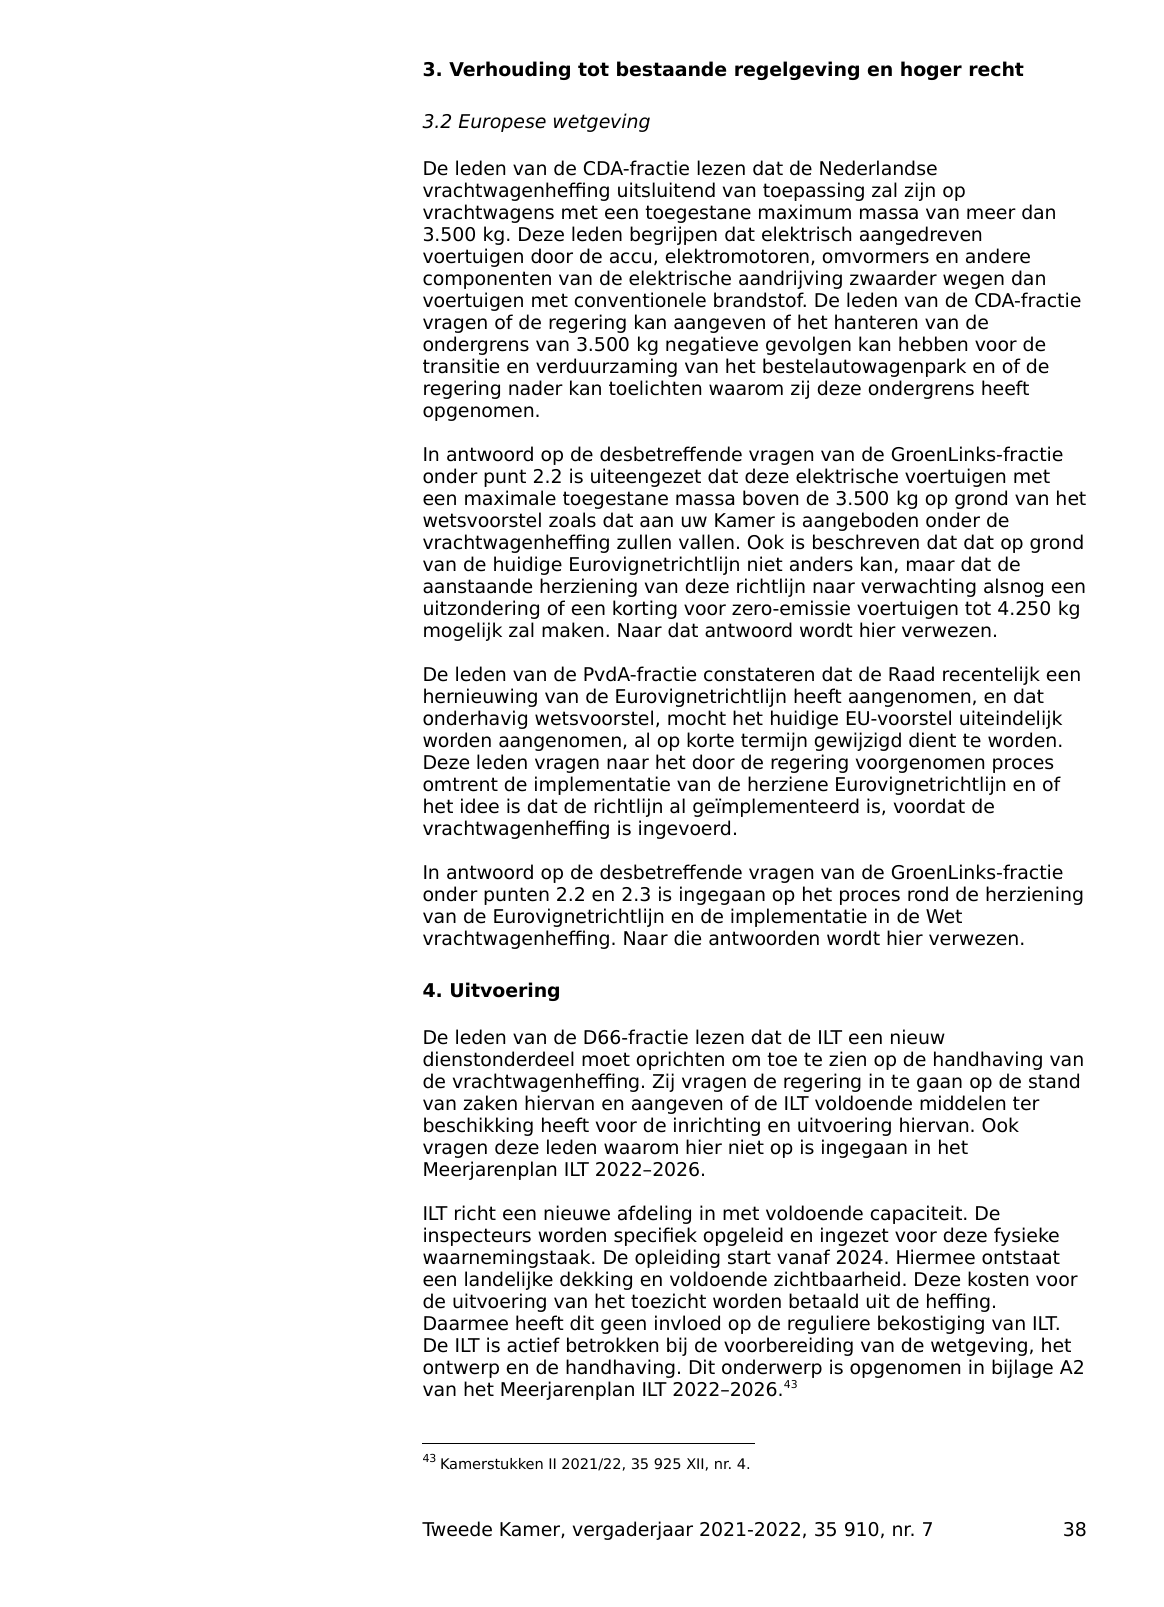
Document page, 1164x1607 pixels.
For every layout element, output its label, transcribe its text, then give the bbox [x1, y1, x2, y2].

subtitle 3. Verhouding tot bestaande regelgeving en hoger recht [422, 59, 1087, 81]
text De leden van de CDA-fractie lezen dat de Nederlandse vrachtwagenheffing uitsluitend van toepassing zal zijn op vrachtwagens met een toegestane maximum massa van meer dan 3.500 kg. Deze leden begrijpen dat elektrisch aangedreven voertuigen door de accu, elektromotoren, omvormers en andere componenten van de elektrische aandrijving zwaarder wegen dan voertuigen met conventionele brandstof. De leden van de CDA-fractie vragen of de regering kan aangeven of het hanteren van de ondergrens van 3.500 kg negatieve gevolgen kan hebben voor de transitie en verduurzaming van het bestelautowagenpark en of de regering nader kan toelichten waarom zij deze ondergrens heeft opgenomen. [422, 158, 1087, 422]
subtitle 3.2 Europese wetgeving [422, 111, 1087, 133]
text ILT richt een nieuwe afdeling in met voldoende capaciteit. De inspecteurs worden specifiek opgeleid en ingezet voor deze fysieke waarnemingstaak. De opleiding start vanaf 2024. Hiermee ontstaat een landelijke dekking en voldoende zichtbaarheid. Deze kosten voor de uitvoering van het toezicht worden betaald uit de heffing. Daarmee heeft dit geen invloed op de reguliere bekostiging van ILT. De ILT is actief betrokken bij de voorbereiding van de wetgeving, het ontwerp en de handhaving. Dit onderwerp is opgenomen in bijlage A2 van het Meerjarenplan ILT 2022–2026. [422, 1203, 1087, 1401]
subtitle 4. Uitvoering [422, 980, 1087, 1002]
text In antwoord op de desbetreffende vragen van de GroenLinks-fractie onder punt 2.2 is uiteengezet dat deze elektrische voertuigen met een maximale toegestane massa boven de 3.500 kg op grond van het wetsvoorstel zoals dat aan uw Kamer is aangeboden onder de vrachtwagenheffing zullen vallen. Ook is beschreven dat dat op grond van de huidige Eurovignetrichtlijn niet anders kan, maar dat de aanstaande herziening van deze richtlijn naar verwachting alsnog een uitzondering of een korting voor zero-emissie voertuigen tot 4.250 kg mogelijk zal maken. Naar dat antwoord wordt hier verwezen. [422, 444, 1087, 642]
text Kamerstukken II 2021/22, 35 925 XII, nr. 4. [422, 1452, 1087, 1474]
text De leden van de PvdA-fractie constateren dat de Raad recentelijk een hernieuwing van de Eurovignetrichtlijn heeft aangenomen, en dat onderhavig wetsvoorstel, mocht het huidige EU-voorstel uiteindelijk worden aangenomen, al op korte termijn gewijzigd dient te worden. Deze leden vragen naar het door de regering voorgenomen proces omtrent de implementatie van de herziene Eurovignetrichtlijn en of het idee is dat de richtlijn al geïmplementeerd is, voordat de vrachtwagenheffing is ingevoerd. [422, 664, 1087, 840]
text In antwoord op de desbetreffende vragen van de GroenLinks-fractie onder punten 2.2 en 2.3 is ingegaan op het proces rond de herziening van de Eurovignetrichtlijn en de implementatie in de Wet vrachtwagenheffing. Naar die antwoorden wordt hier verwezen. [422, 862, 1087, 950]
text De leden van de D66-fractie lezen dat de ILT een nieuw dienstonderdeel moet oprichten om toe te zien op de handhaving van de vrachtwagenheffing. Zij vragen de regering in te gaan op de stand van zaken hiervan en aangeven of de ILT voldoende middelen ter beschikking heeft voor de inrichting en uitvoering hiervan. Ook vragen deze leden waarom hier niet op is ingegaan in het Meerjarenplan ILT 2022–2026. [422, 1027, 1087, 1181]
